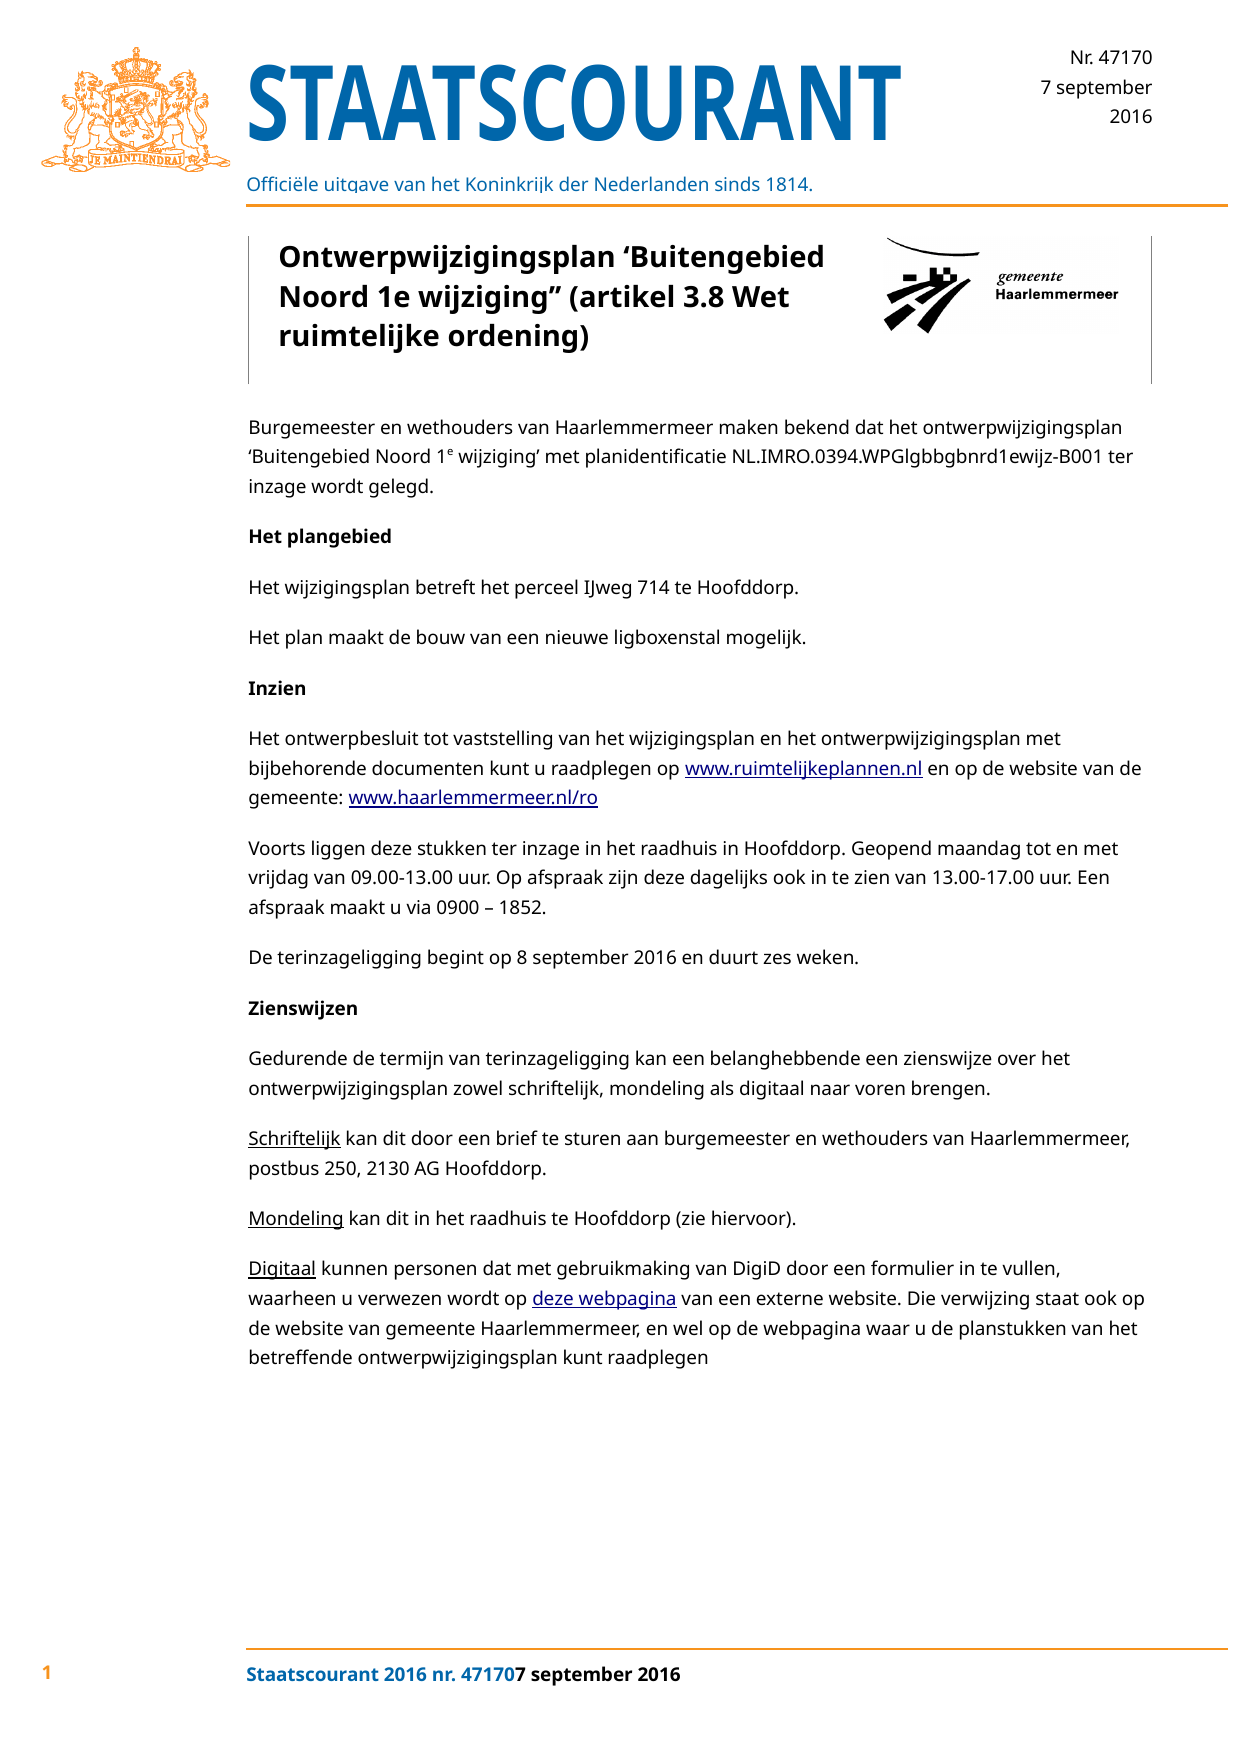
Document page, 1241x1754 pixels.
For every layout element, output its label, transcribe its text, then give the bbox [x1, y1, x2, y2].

picture [41, 47, 231, 172]
text Zienswijzen [248, 995, 1152, 1021]
text Digitaal kunnen personen dat met gebruikmaking van DigiD door een formulier in te vullen, waarheen u verwezen wordt op deze webpagina van een externe website. Die verwijzing staat ook op de website van gemeente Haarlemmermeer, en wel op de webpagina waar u de planstukken van het betreffende ontwerpwijzigingsplan kunt raadplegen [248, 1256, 1152, 1370]
text Het wijzigingsplan betreft het perceel IJweg 714 te Hoofddorp. [248, 574, 1152, 600]
text Het plangebied [248, 523, 1152, 549]
text Voorts liggen deze stukken ter inzage in het raadhuis in Hoofddorp. Geopend maandag tot en met vrijdag van 09.00-13.00 uur. Op afspraak zijn deze dagelijks ook in te zien van 13.00-17.00 uur. Een afspraak maakt u via 0900 – 1852. [248, 835, 1152, 920]
picture [882, 236, 1119, 334]
text Mondeling kan dit in het raadhuis te Hoofddorp (zie hiervoor). [248, 1205, 1152, 1231]
table_header [850, 236, 1151, 384]
text De terinzageligging begint op 8 september 2016 en duurt zes weken. [248, 944, 1152, 970]
table_header Ontwerpwijzigingsplan ‘Buitengebied Noord 1e wijziging’’ (artikel 3.8 Wet ruimtelijke ordening) [249, 236, 850, 384]
text Het plan maakt de bouw van een nieuwe ligboxenstal mogelijk. [248, 624, 1152, 650]
text Inzien [248, 675, 1152, 701]
text Gedurende de termijn van terinzageligging kan een belanghebbende een zienswijze over het ontwerpwijzigingsplan zowel schriftelijk, mondeling als digitaal naar voren brengen. [248, 1045, 1152, 1101]
text Burgemeester en wethouders van Haarlemmermeer maken bekend dat het ontwerpwijzigingsplan ‘Buitengebied Noord 1e wijziging’ met planidentificatie NL.IMRO.0394.WPGlgbbgbnrd1ewijz-B001 ter inzage wordt gelegd. [248, 414, 1152, 499]
text Het ontwerpbesluit tot vaststelling van het wijzigingsplan en het ontwerpwijzigingsplan met bijbehorende documenten kunt u raadplegen op www.ruimtelijkeplannen.nl en op de website van de gemeente: www.haarlemmermeer.nl/ro [248, 725, 1152, 810]
text Schriftelijk kan dit door een brief te sturen aan burgemeester en wethouders van Haarlemmermeer, postbus 250, 2130 AG Hoofddorp. [248, 1125, 1152, 1181]
